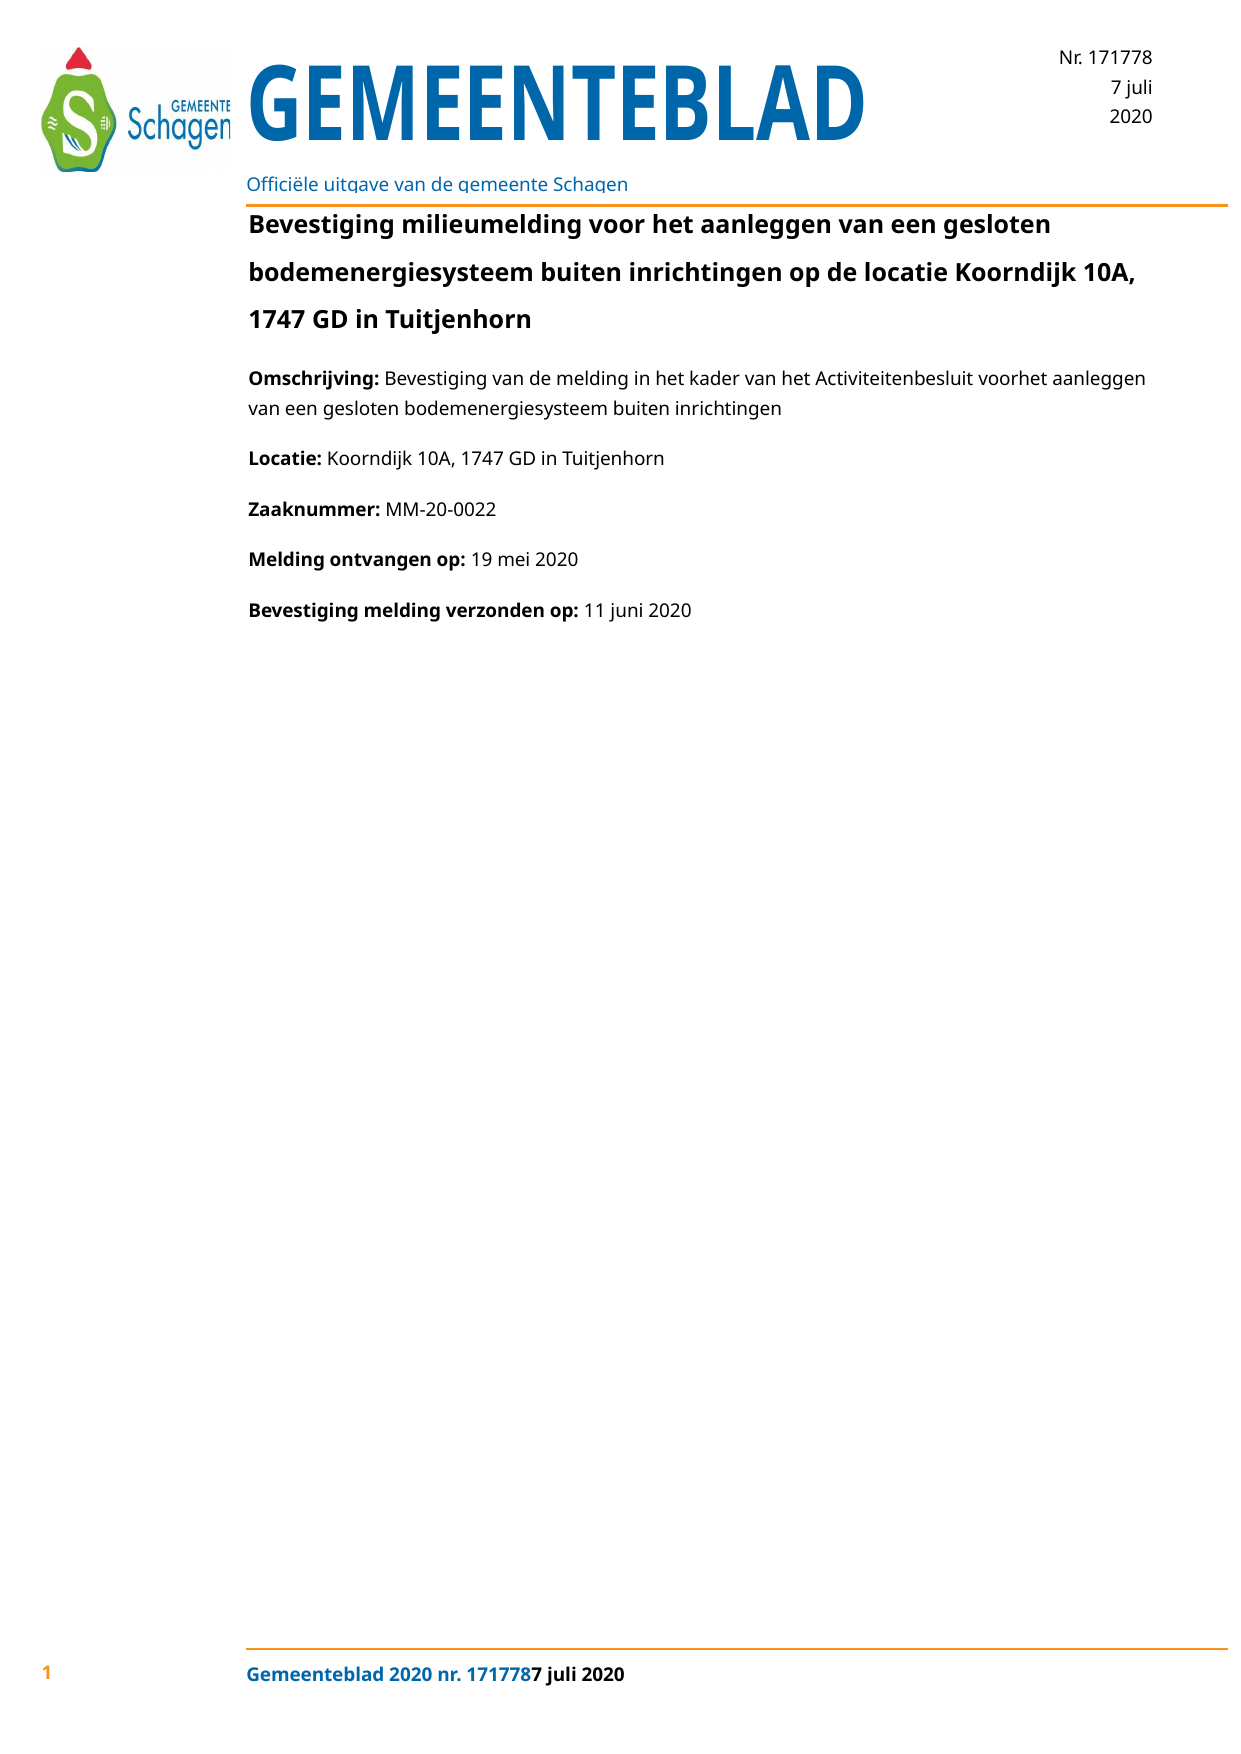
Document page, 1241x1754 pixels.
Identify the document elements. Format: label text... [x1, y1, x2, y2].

text Bevestiging milieumelding voor het aanleggen van een gesloten bodemenergiesysteem buiten inrichtingen op de locatie Koorndijk 10A, 1747 GD in Tuitjenhorn [248, 207, 1152, 336]
text Melding ontvangen op: 19 mei 2020 [248, 546, 1152, 572]
picture [41, 47, 231, 172]
text Locatie: Koorndijk 10A, 1747 GD in Tuitjenhorn [248, 446, 1152, 471]
text Omschrijving: Bevestiging van de melding in het kader van het Activiteitenbesluit voorhet aanleggen van een gesloten bodemenergiesysteem buiten inrichtingen [248, 366, 1152, 421]
text Zaaknummer: MM-20-0022 [248, 496, 1152, 522]
text Bevestiging melding verzonden op: 11 juni 2020 [248, 597, 1152, 622]
